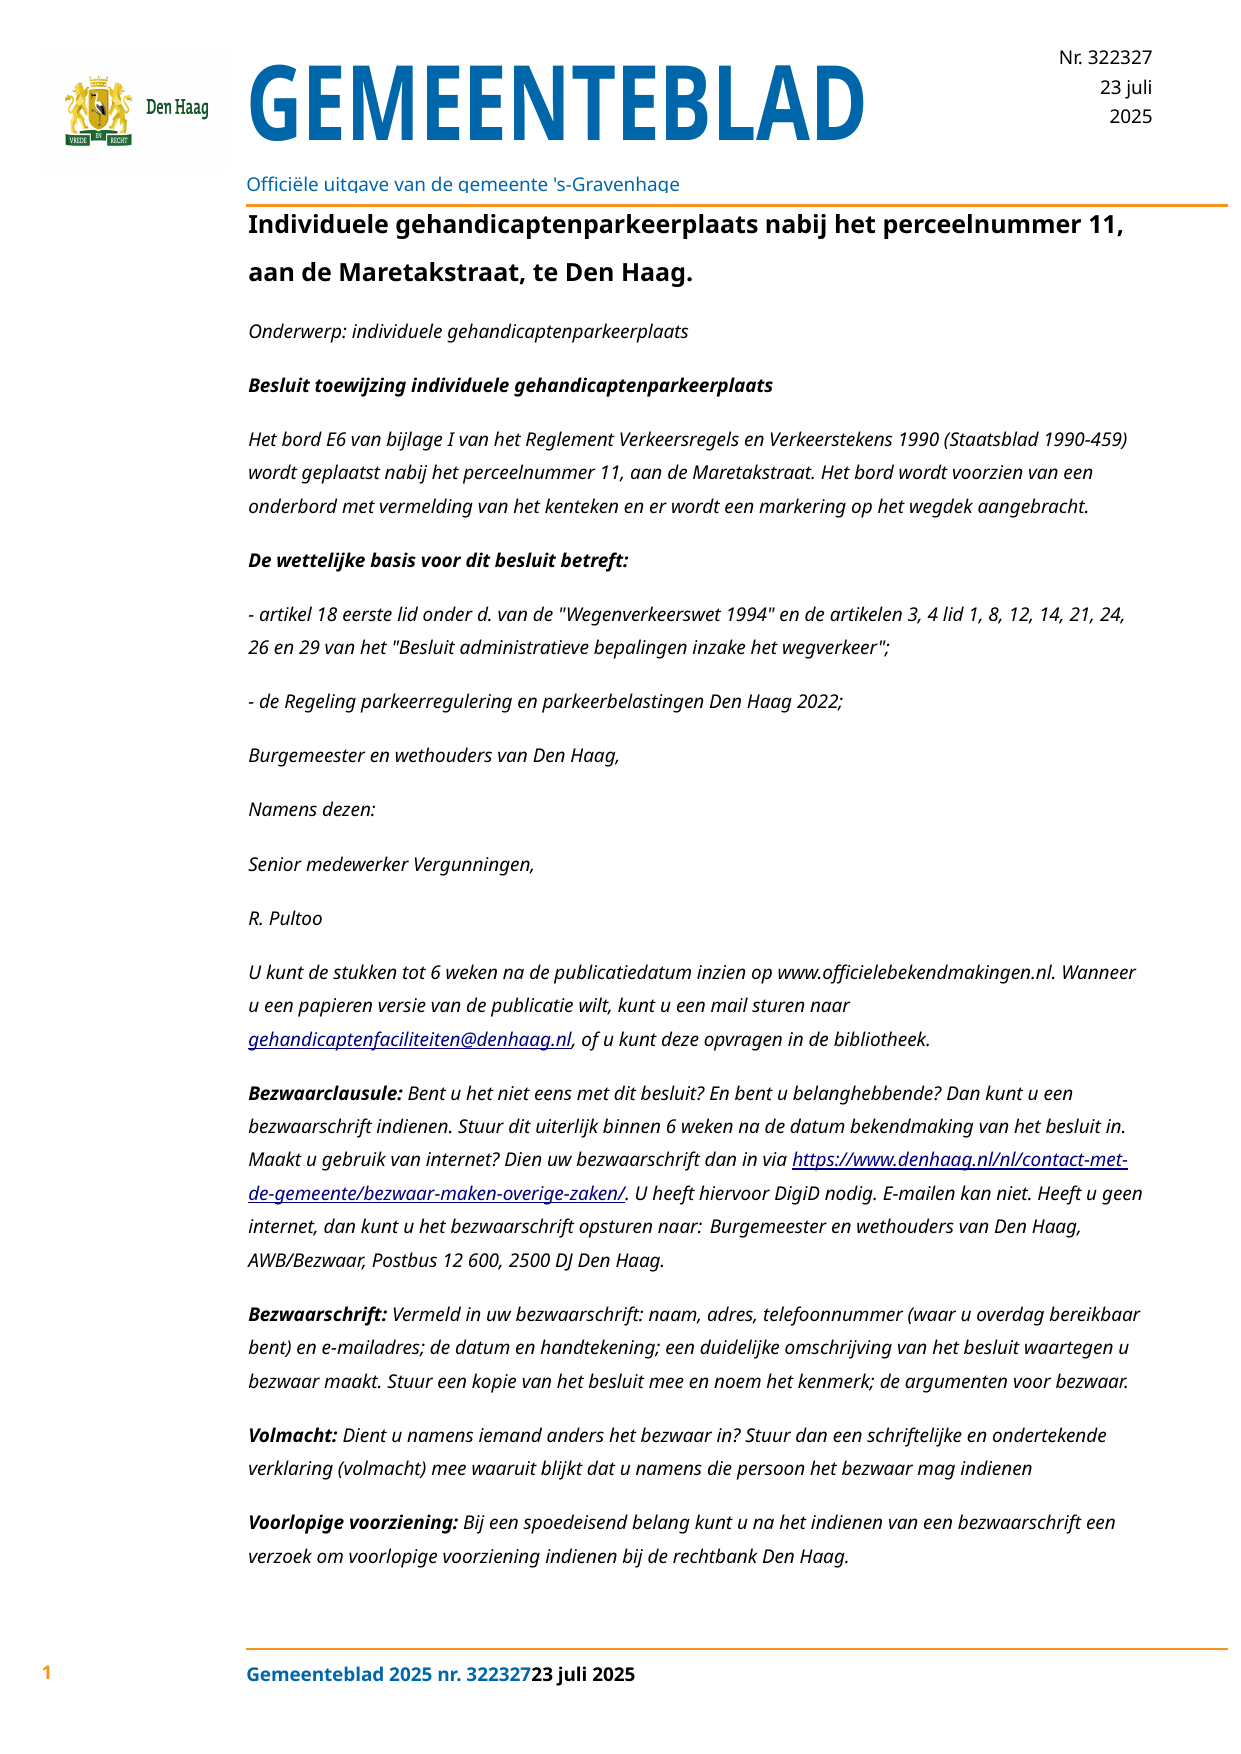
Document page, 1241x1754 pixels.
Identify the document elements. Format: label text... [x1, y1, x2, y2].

text Bezwaarclausule: Bent u het niet eens met dit besluit? En bent u belanghebbende? Dan kunt u een bezwaarschrift indienen. Stuur dit uiterlijk binnen 6 weken na de datum bekendmaking van het besluit in. Maakt u gebruik van internet? Dien uw bezwaarschrift dan in via https://www.denhaag.nl/nl/contact-met-de-gemeente/bezwaar-maken-overige-zaken/. U heeft hiervoor DigiD nodig. E-mailen kan niet. Heeft u geen internet, dan kunt u het bezwaarschrift opsturen naar: Burgemeester en wethouders van Den Haag, AWB/Bezwaar, Postbus 12 600, 2500 DJ Den Haag. [248, 1080, 1152, 1273]
text Volmacht: Dient u namens iemand anders het bezwaar in? Stuur dan een schriftelijke en ondertekende verklaring (volmacht) mee waaruit blijkt dat u namens die persoon het bezwaar mag indienen [248, 1422, 1152, 1481]
text Onderwerp: individuele gehandicaptenparkeerplaats [248, 318, 1152, 344]
text Het bord E6 van bijlage I van het Reglement Verkeersregels en Verkeerstekens 1990 (Staatsblad 1990-459) wordt geplaatst nabij het perceelnummer 11, aan de Maretakstraat. Het bord wordt voorzien van een onderbord met vermelding van het kenteken en er wordt een markering op het wegdek aangebracht. [248, 426, 1152, 519]
text Bezwaarschrift: Vermeld in uw bezwaarschrift: naam, adres, telefoonnummer (waar u overdag bereikbaar bent) en e-mailadres; de datum en handtekening; een duidelijke omschrijving van het besluit waartegen u bezwaar maakt. Stuur een kopie van het besluit mee en noem het kenmerk; de argumenten voor bezwaar. [248, 1301, 1152, 1394]
text - de Regeling parkeerregulering en parkeerbelastingen Den Haag 2022; [248, 688, 1152, 714]
picture [41, 47, 231, 172]
text De wettelijke basis voor dit besluit betreft: [248, 547, 1152, 573]
text Namens dezen: [248, 797, 1152, 822]
text Voorlopige voorziening: Bij een spoedeisend belang kunt u na het indienen van een bezwaarschrift een verzoek om voorlopige voorziening indienen bij de rechtbank Den Haag. [248, 1509, 1152, 1569]
text - artikel 18 eerste lid onder d. van de "Wegenverkeerswet 1994" en de artikelen 3, 4 lid 1, 8, 12, 14, 21, 24, 26 en 29 van het "Besluit administratieve bepalingen inzake het wegverkeer"; [248, 601, 1152, 660]
text Individuele gehandicaptenparkeerplaats nabij het perceelnummer 11, aan de Maretakstraat, te Den Haag. [248, 207, 1152, 288]
text Senior medewerker Vergunningen, [248, 851, 1152, 876]
text Besluit toewijzing individuele gehandicaptenparkeerplaats [248, 372, 1152, 398]
text Burgemeester en wethouders van Den Haag, [248, 743, 1152, 768]
text R. Pultoo [248, 905, 1152, 931]
text U kunt de stukken tot 6 weken na de publicatiedatum inzien op www.officielebekendmakingen.nl. Wanneer u een papieren versie van de publicatie wilt, kunt u een mail sturen naar gehandicaptenfaciliteiten@denhaag.nl, of u kunt deze opvragen in de bibliotheek. [248, 959, 1152, 1051]
